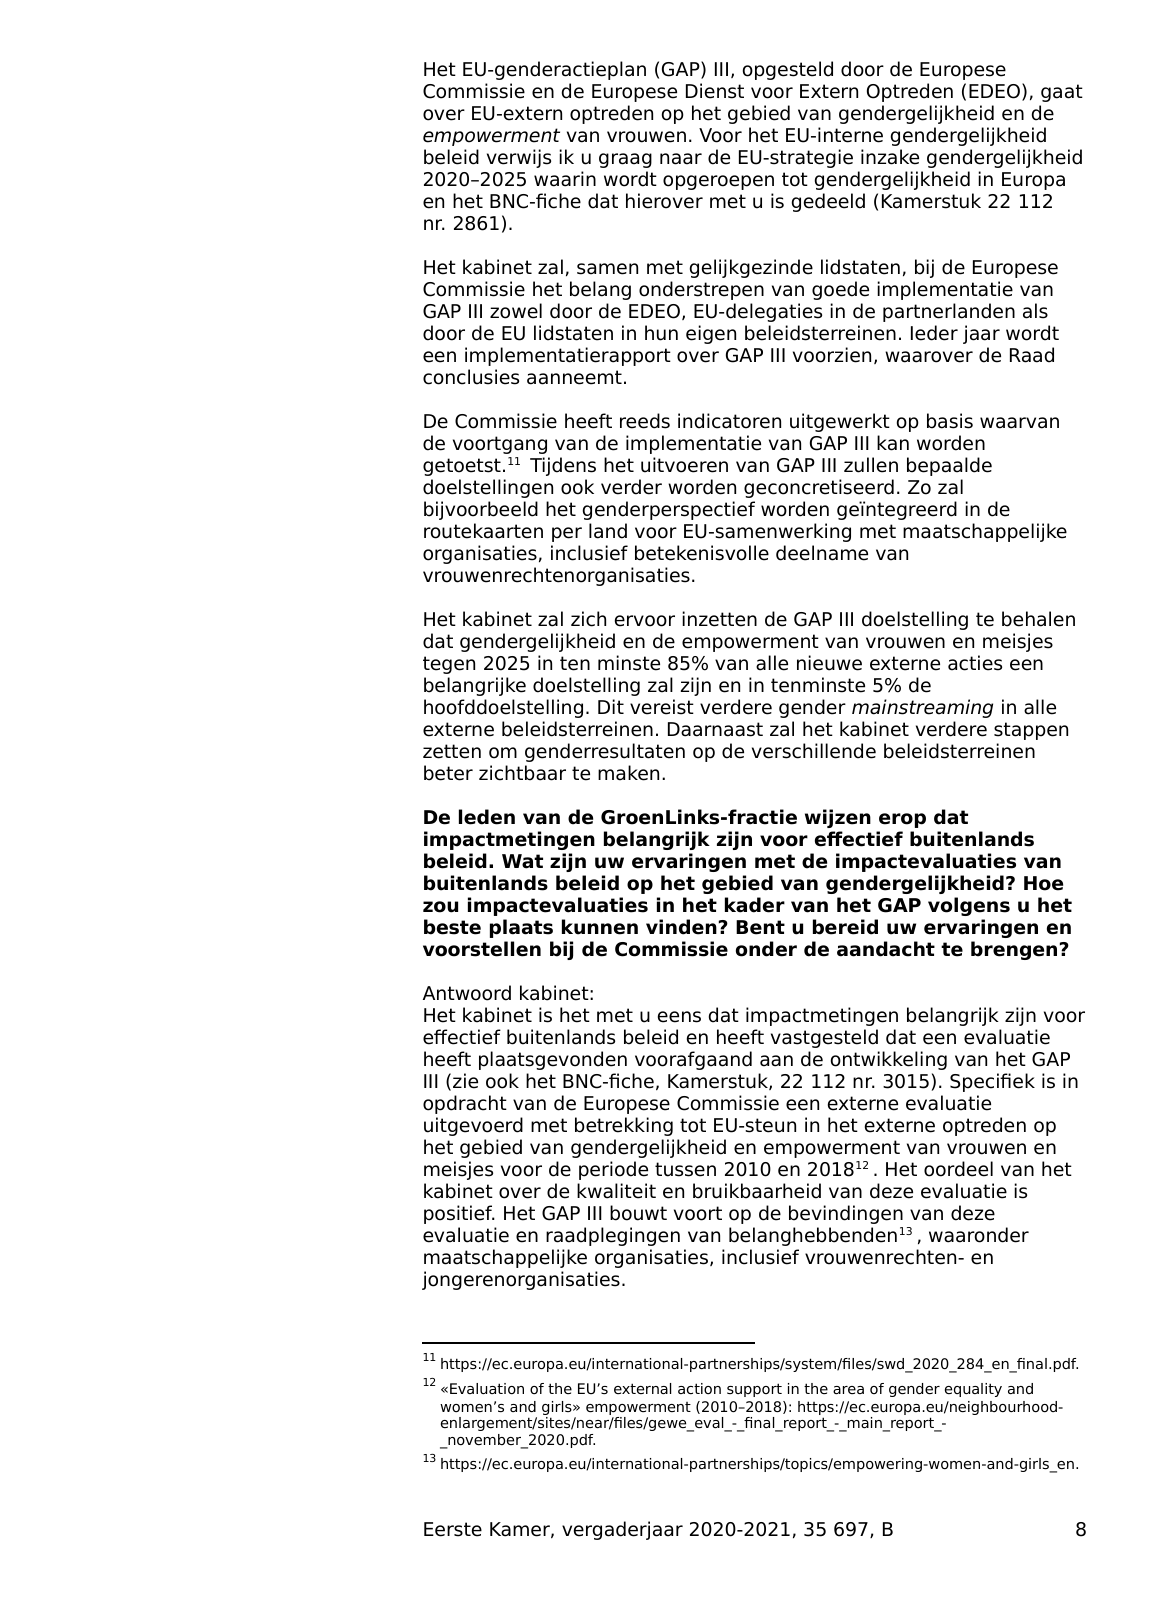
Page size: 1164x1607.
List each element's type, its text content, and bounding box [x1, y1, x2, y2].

text Het EU-genderactieplan (GAP) III, opgesteld door de Europese Commissie en de Europese Dienst voor Extern Optreden (EDEO), gaat over EU-extern optreden op het gebied van gendergelijkheid en de empowerment van vrouwen. Voor het EU-interne gendergelijkheid beleid verwijs ik u graag naar de EU-strategie inzake gendergelijkheid 2020–2025 waarin wordt opgeroepen tot gendergelijkheid in Europa en het BNC-fiche dat hierover met u is gedeeld (Kamerstuk 22 112 nr. 2861). [422, 59, 1087, 235]
text https://ec.europa.eu/international-partnerships/topics/empowering-women-and-girls_en. [422, 1452, 1087, 1474]
text Het kabinet is het met u eens dat impactmetingen belangrijk zijn voor effectief buitenlands beleid en heeft vastgesteld dat een evaluatie heeft plaatsgevonden voorafgaand aan de ontwikkeling van het GAP III (zie ook het BNC-fiche, Kamerstuk, 22 112 nr. 3015). Specifiek is in opdracht van de Europese Commissie een externe evaluatie uitgevoerd met betrekking tot EU-steun in het externe optreden op het gebied van gendergelijkheid en empowerment van vrouwen en meisjes voor de periode tussen 2010 en 2018. Het oordeel van het kabinet over de kwaliteit en bruikbaarheid van deze evaluatie is positief. Het GAP III bouwt voort op de bevindingen van deze evaluatie en raadplegingen van belanghebbenden, waaronder maatschappelijke organisaties, inclusief vrouwenrechten- en jongerenorganisaties. [422, 1005, 1087, 1291]
text Het kabinet zal, samen met gelijkgezinde lidstaten, bij de Europese Commissie het belang onderstrepen van goede implementatie van GAP III zowel door de EDEO, EU-delegaties in de partnerlanden als door de EU lidstaten in hun eigen beleidsterreinen. Ieder jaar wordt een implementatierapport over GAP III voorzien, waarover de Raad conclusies aanneemt. [422, 257, 1087, 389]
text Antwoord kabinet: [422, 983, 1087, 1005]
text https://ec.europa.eu/international-partnerships/system/files/swd_2020_284_en_final.pdf. [422, 1352, 1087, 1374]
text De leden van de GroenLinks-fractie wijzen erop dat impactmetingen belangrijk zijn voor effectief buitenlands beleid. Wat zijn uw ervaringen met de impactevaluaties van buitenlands beleid op het gebied van gendergelijkheid? Hoe zou impactevaluaties in het kader van het GAP volgens u het beste plaats kunnen vinden? Bent u bereid uw ervaringen en voorstellen bij de Commissie onder de aandacht te brengen? [422, 807, 1087, 961]
text «Evaluation of the EU’s external action support in the area of gender equality and women’s and girls» empowerment (2010–2018): https://ec.europa.eu/neighbourhood-enlargement/sites/near/files/gewe_eval_-_final_report_-_main_report_-_november_2020.pdf. [422, 1377, 1087, 1449]
text Het kabinet zal zich ervoor inzetten de GAP III doelstelling te behalen dat gendergelijkheid en de empowerment van vrouwen en meisjes tegen 2025 in ten minste 85% van alle nieuwe externe acties een belangrijke doelstelling zal zijn en in tenminste 5% de hoofddoelstelling. Dit vereist verdere gender mainstreaming in alle externe beleidsterreinen. Daarnaast zal het kabinet verdere stappen zetten om genderresultaten op de verschillende beleidsterreinen beter zichtbaar te maken. [422, 609, 1087, 785]
text De Commissie heeft reeds indicatoren uitgewerkt op basis waarvan de voortgang van de implementatie van GAP III kan worden getoetst. Tijdens het uitvoeren van GAP III zullen bepaalde doelstellingen ook verder worden geconcretiseerd. Zo zal bijvoorbeeld het genderperspectief worden geïntegreerd in de routekaarten per land voor EU-samenwerking met maatschappelijke organisaties, inclusief betekenisvolle deelname van vrouwenrechtenorganisaties. [422, 411, 1087, 587]
